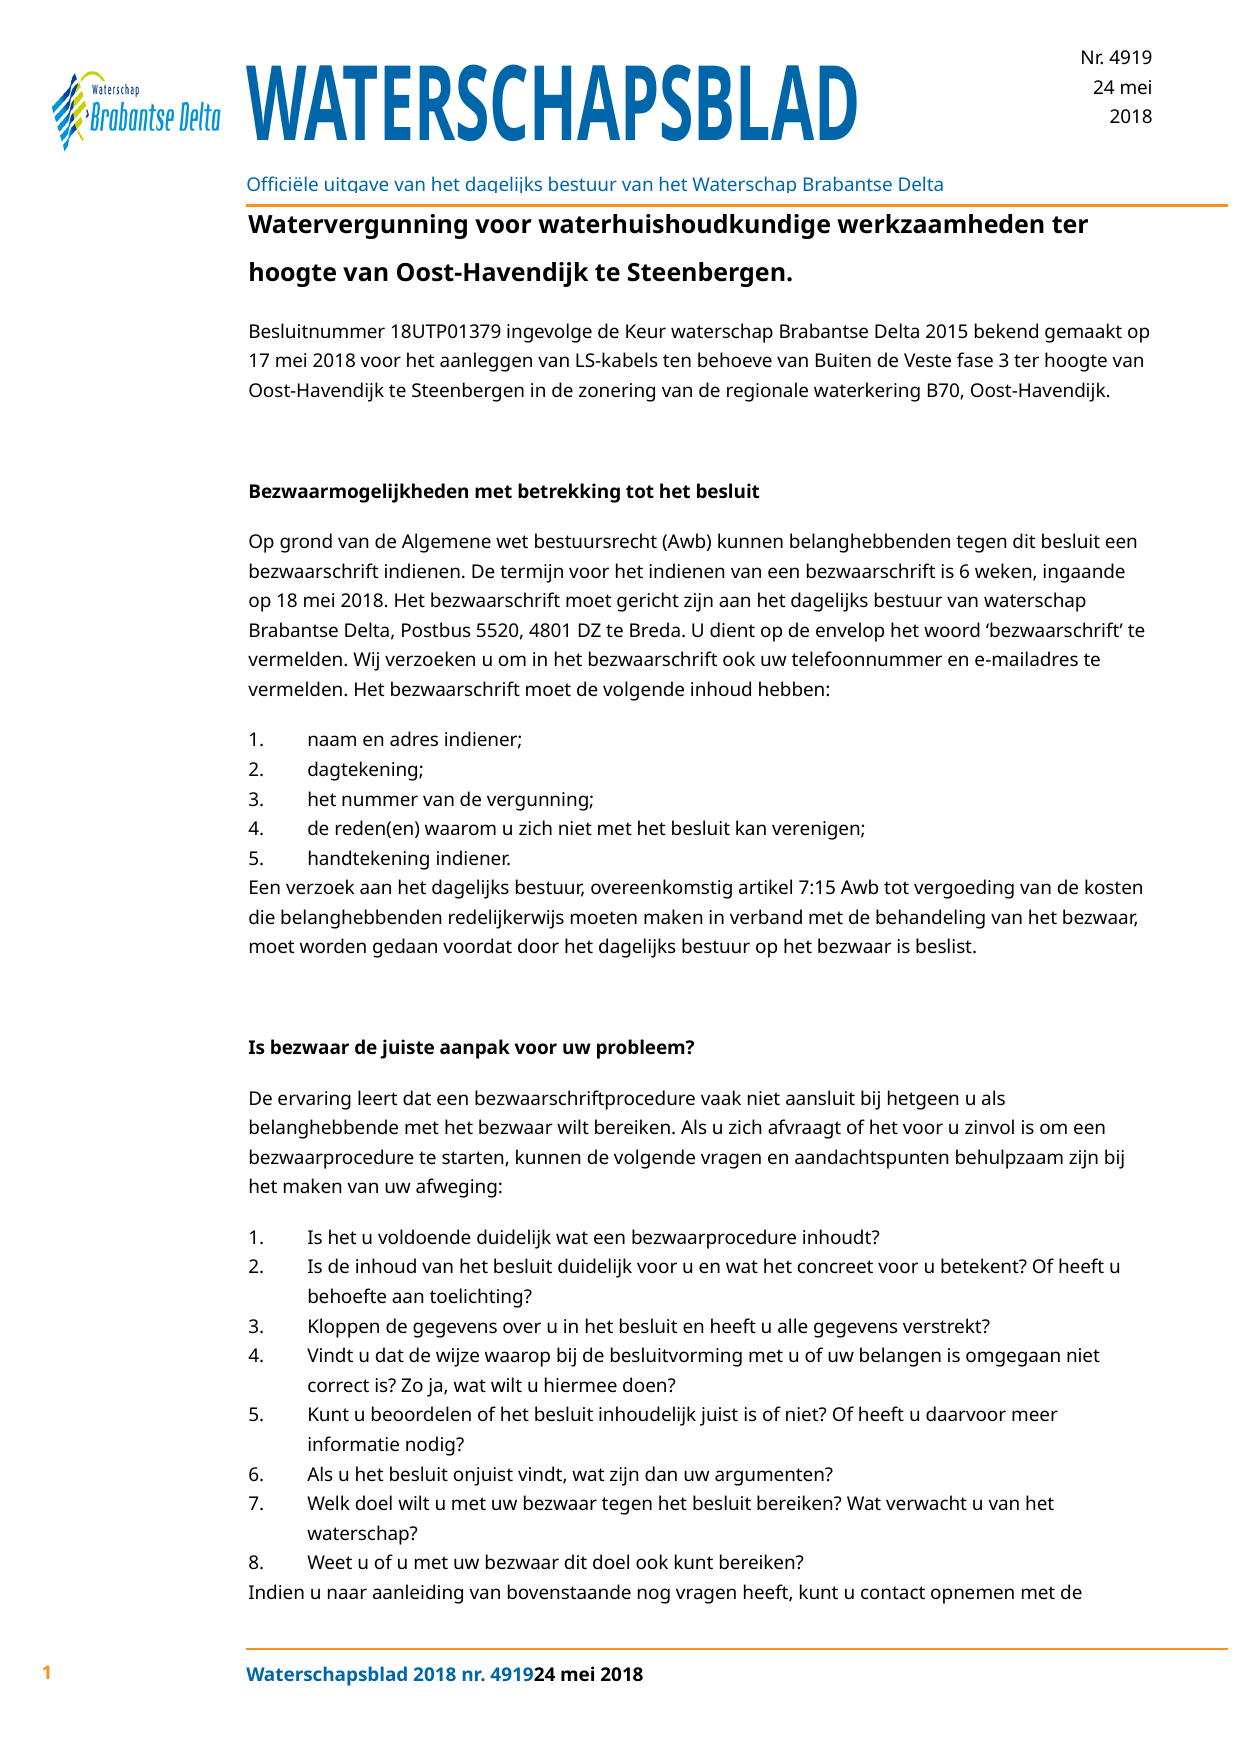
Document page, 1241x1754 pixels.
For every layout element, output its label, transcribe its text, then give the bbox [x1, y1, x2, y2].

text Is bezwaar de juiste aanpak voor uw probleem? [248, 1034, 1152, 1060]
list Vindt u dat de wijze waarop bij de besluitvorming met u of uw belangen is omgegaan niet correct is? Zo ja, wat wilt u hiermee doen? [248, 1342, 1152, 1398]
picture [41, 47, 231, 172]
list Kloppen de gegevens over u in het besluit en heeft u alle gegevens verstrekt? [248, 1313, 1152, 1339]
list Weet u of u met uw bezwaar dit doel ook kunt bereiken? [248, 1549, 1152, 1575]
text De ervaring leert dat een bezwaarschriftprocedure vaak niet aansluit bij hetgeen u als belanghebbende met het bezwaar wilt bereiken. Als u zich afvraagt of het voor u zinvol is om een bezwaarprocedure te starten, kunnen de volgende vragen en aandachtspunten behulpzaam zijn bij het maken van uw afweging: [248, 1085, 1152, 1199]
list dagtekening; [248, 756, 1152, 782]
text Indien u naar aanleiding van bovenstaande nog vragen heeft, kunt u contact opnemen met de [248, 1579, 1152, 1605]
text Een verzoek aan het dagelijks bestuur, overeenkomstig artikel 7:15 Awb tot vergoeding van de kosten die belanghebbenden redelijkerwijs moeten maken in verband met de behandeling van het bezwaar, moet worden gedaan voordat door het dagelijks bestuur op het bezwaar is beslist. [248, 874, 1152, 959]
list de reden(en) waarom u zich niet met het besluit kan verenigen; [248, 815, 1152, 841]
list het nummer van de vergunning; [248, 786, 1152, 812]
list Is het u voldoende duidelijk wat een bezwaarprocedure inhoudt? [248, 1224, 1152, 1250]
list handtekening indiener. [248, 845, 1152, 871]
list Kunt u beoordelen of het besluit inhoudelijk juist is of niet? Of heeft u daarvoor meer informatie nodig? [248, 1402, 1152, 1457]
list naam en adres indiener; [248, 727, 1152, 752]
text Bezwaarmogelijkheden met betrekking tot het besluit [248, 478, 1152, 504]
text Besluitnummer 18UTP01379 ingevolge de Keur waterschap Brabantse Delta 2015 bekend gemaakt op 17 mei 2018 voor het aanleggen van LS-kabels ten behoeve van Buiten de Veste fase 3 ter hoogte van Oost-Havendijk te Steenbergen in de zonering van de regionale waterkering B70, Oost-Havendijk. [248, 318, 1152, 403]
list Als u het besluit onjuist vindt, wat zijn dan uw argumenten? [248, 1461, 1152, 1487]
list Welk doel wilt u met uw bezwaar tegen het besluit bereiken? Wat verwacht u van het waterschap? [248, 1490, 1152, 1546]
text Op grond van de Algemene wet bestuursrecht (Awb) kunnen belanghebbenden tegen dit besluit een bezwaarschrift indienen. De termijn voor het indienen van een bezwaarschrift is 6 weken, ingaande op 18 mei 2018. Het bezwaarschrift moet gericht zijn aan het dagelijks bestuur van waterschap Brabantse Delta, Postbus 5520, 4801 DZ te Breda. U dient op de envelop het woord ‘bezwaarschrift’ te vermelden. Wij verzoeken u om in het bezwaarschrift ook uw telefoonnummer en e‑mailadres te vermelden. Het bezwaarschrift moet de volgende inhoud hebben: [248, 528, 1152, 702]
text Watervergunning voor waterhuishoudkundige werkzaamheden ter hoogte van Oost-Havendijk te Steenbergen. [248, 207, 1152, 288]
list Is de inhoud van het besluit duidelijk voor u en wat het concreet voor u betekent? Of heeft u behoefte aan toelichting? [248, 1254, 1152, 1309]
